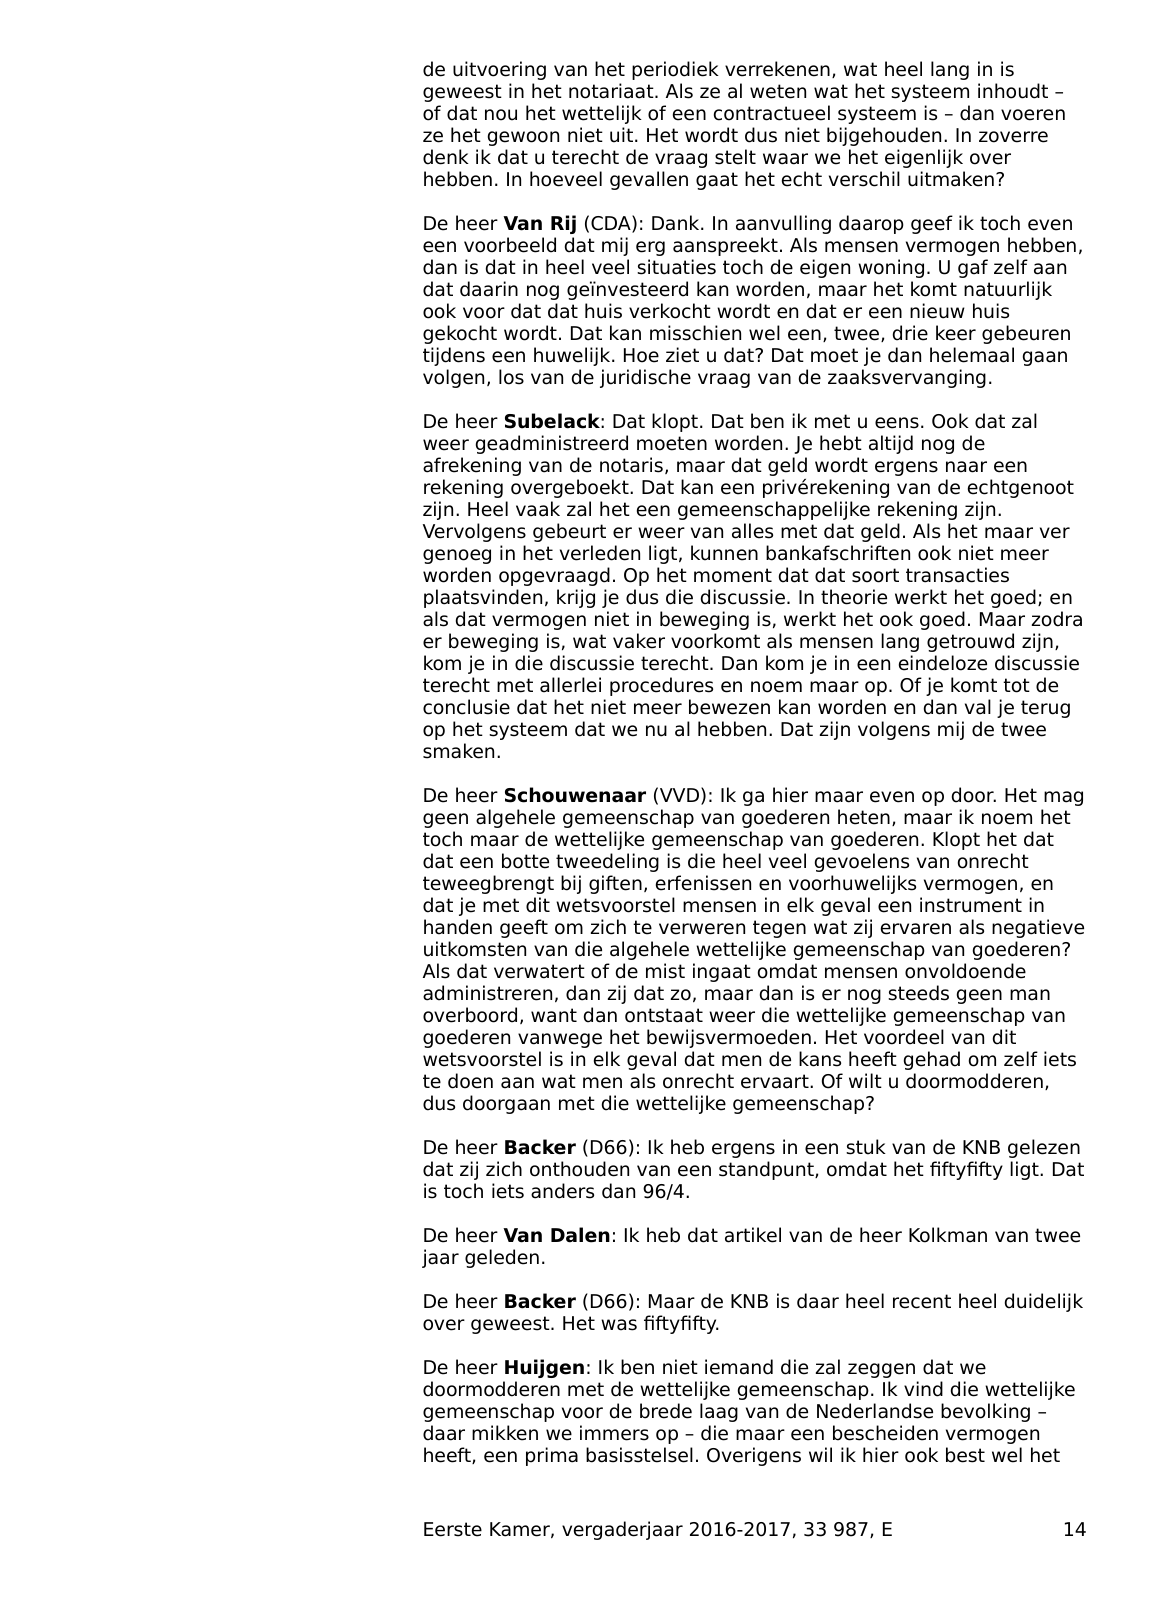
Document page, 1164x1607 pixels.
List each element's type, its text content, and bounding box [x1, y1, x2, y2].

text De heer Van Dalen: Ik heb dat artikel van de heer Kolkman van twee jaar geleden. [422, 1225, 1087, 1269]
text De heer Backer (D66): Ik heb ergens in een stuk van de KNB gelezen dat zij zich onthouden van een standpunt, omdat het fiftyfifty ligt. Dat is toch iets anders dan 96/4. [422, 1137, 1087, 1203]
text De heer Backer (D66): Maar de KNB is daar heel recent heel duidelijk over geweest. Het was fiftyfifty. [422, 1291, 1087, 1335]
text De heer Schouwenaar (VVD): Ik ga hier maar even op door. Het mag geen algehele gemeenschap van goederen heten, maar ik noem het toch maar de wettelijke gemeenschap van goederen. Klopt het dat dat een botte tweedeling is die heel veel gevoelens van onrecht teweegbrengt bij giften, erfenissen en voorhuwelijks vermogen, en dat je met dit wetsvoorstel mensen in elk geval een instrument in handen geeft om zich te verweren tegen wat zij ervaren als negatieve uitkomsten van die algehele wettelijke gemeenschap van goederen? Als dat verwatert of de mist ingaat omdat mensen onvoldoende administreren, dan zij dat zo, maar dan is er nog steeds geen man overboord, want dan ontstaat weer die wettelijke gemeenschap van goederen vanwege het bewijsvermoeden. Het voordeel van dit wetsvoorstel is in elk geval dat men de kans heeft gehad om zelf iets te doen aan wat men als onrecht ervaart. Of wilt u doormodderen, dus doorgaan met die wettelijke gemeenschap? [422, 785, 1087, 1115]
text De heer Subelack: Dat klopt. Dat ben ik met u eens. Ook dat zal weer geadministreerd moeten worden. Je hebt altijd nog de afrekening van de notaris, maar dat geld wordt ergens naar een rekening overgeboekt. Dat kan een privérekening van de echtgenoot zijn. Heel vaak zal het een gemeenschappelijke rekening zijn. Vervolgens gebeurt er weer van alles met dat geld. Als het maar ver genoeg in het verleden ligt, kunnen bankafschriften ook niet meer worden opgevraagd. Op het moment dat dat soort transacties plaatsvinden, krijg je dus die discussie. In theorie werkt het goed; en als dat vermogen niet in beweging is, werkt het ook goed. Maar zodra er beweging is, wat vaker voorkomt als mensen lang getrouwd zijn, kom je in die discussie terecht. Dan kom je in een eindeloze discussie terecht met allerlei procedures en noem maar op. Of je komt tot de conclusie dat het niet meer bewezen kan worden en dan val je terug op het systeem dat we nu al hebben. Dat zijn volgens mij de twee smaken. [422, 411, 1087, 763]
text De heer Huijgen: Ik ben niet iemand die zal zeggen dat we doormodderen met de wettelijke gemeenschap. Ik vind die wettelijke gemeenschap voor de brede laag van de Nederlandse bevolking – daar mikken we immers op – die maar een bescheiden vermogen heeft, een prima basisstelsel. Overigens wil ik hier ook best wel het [422, 1357, 1087, 1467]
text De heer Van Rij (CDA): Dank. In aanvulling daarop geef ik toch even een voorbeeld dat mij erg aanspreekt. Als mensen vermogen hebben, dan is dat in heel veel situaties toch de eigen woning. U gaf zelf aan dat daarin nog geïnvesteerd kan worden, maar het komt natuurlijk ook voor dat dat huis verkocht wordt en dat er een nieuw huis gekocht wordt. Dat kan misschien wel een, twee, drie keer gebeuren tijdens een huwelijk. Hoe ziet u dat? Dat moet je dan helemaal gaan volgen, los van de juridische vraag van de zaaksvervanging. [422, 213, 1087, 389]
text de uitvoering van het periodiek verrekenen, wat heel lang in is geweest in het notariaat. Als ze al weten wat het systeem inhoudt – of dat nou het wettelijk of een contractueel systeem is – dan voeren ze het gewoon niet uit. Het wordt dus niet bijgehouden. In zoverre denk ik dat u terecht de vraag stelt waar we het eigenlijk over hebben. In hoeveel gevallen gaat het echt verschil uitmaken? [422, 59, 1087, 191]
